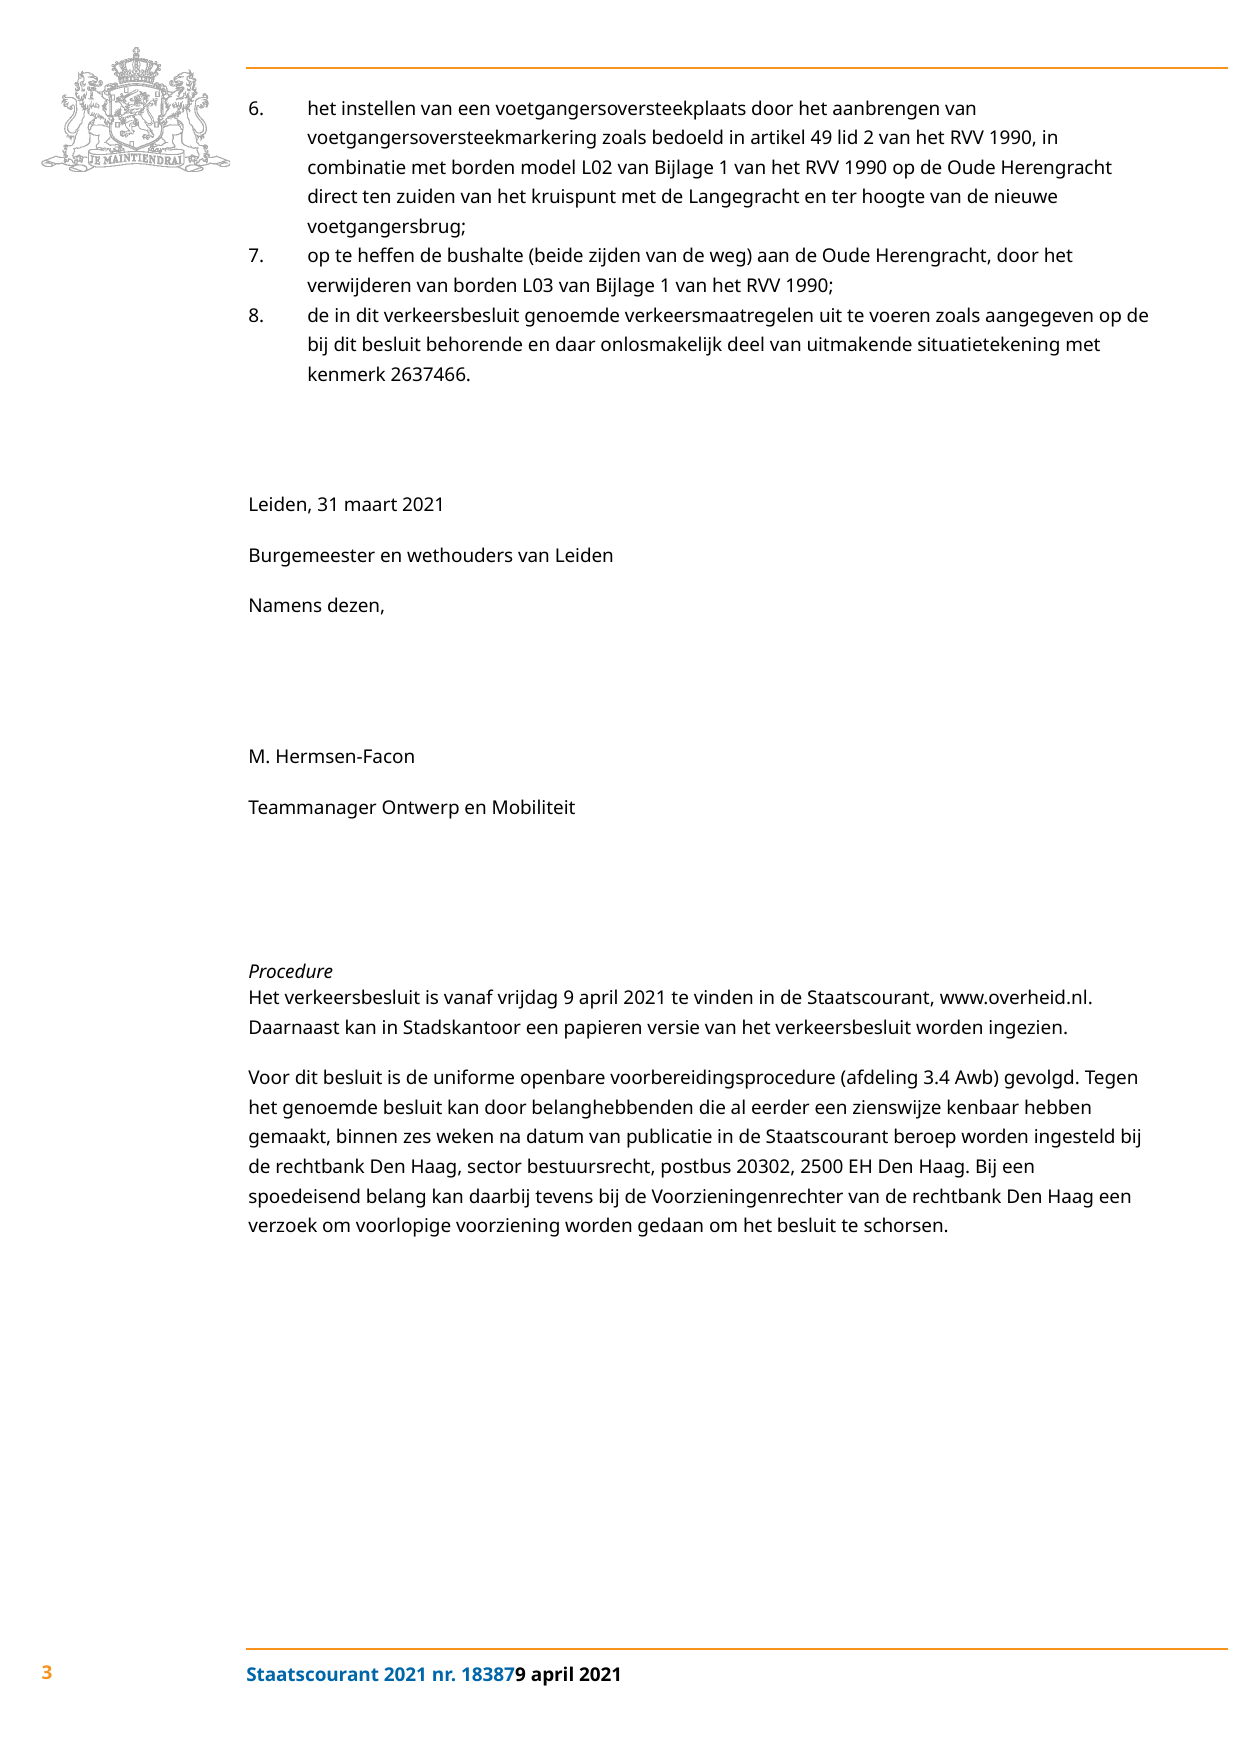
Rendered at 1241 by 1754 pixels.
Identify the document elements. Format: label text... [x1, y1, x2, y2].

list het instellen van een voetgangersoversteekplaats door het aanbrengen van voetgangersoversteekmarkering zoals bedoeld in artikel 49 lid 2 van het RVV 1990, in combinatie met borden model L02 van Bijlage 1 van het RVV 1990 op de Oude Herengracht direct ten zuiden van het kruispunt met de Langegracht en ter hoogte van de nieuwe voetgangersbrug; [248, 95, 1152, 239]
text M. Hermsen-Facon [248, 743, 1152, 769]
text Teammanager Ontwerp en Mobiliteit [248, 794, 1152, 820]
list op te heffen de bushalte (beide zijden van de weg) aan de Oude Herengracht, door het verwijderen van borden L03 van Bijlage 1 van het RVV 1990; [248, 243, 1152, 298]
picture [41, 47, 231, 172]
text Leiden, 31 maart 2021 [248, 491, 1152, 517]
text Procedure [248, 959, 1152, 984]
text Namens dezen, [248, 592, 1152, 618]
text Voor dit besluit is de uniforme openbare voorbereidingsprocedure (afdeling 3.4 Awb) gevolgd. Tegen het genoemde besluit kan door belanghebbenden die al eerder een zienswijze kenbaar hebben gemaakt, binnen zes weken na datum van publicatie in de Staatscourant beroep worden ingesteld bij de rechtbank Den Haag, sector bestuursrecht, postbus 20302, 2500 EH Den Haag. Bij een spoedeisend belang kan daarbij tevens bij de Voorzieningenrechter van de rechtbank Den Haag een verzoek om voorlopige voorziening worden gedaan om het besluit te schorsen. [248, 1064, 1152, 1238]
text Het verkeersbesluit is vanaf vrijdag 9 april 2021 te vinden in de Staatscourant, www.overheid.nl. Daarnaast kan in Stadskantoor een papieren versie van het verkeersbesluit worden ingezien. [248, 984, 1152, 1040]
text Burgemeester en wethouders van Leiden [248, 542, 1152, 568]
list de in dit verkeersbesluit genoemde verkeersmaatregelen uit te voeren zoals aangegeven op de bij dit besluit behorende en daar onlosmakelijk deel van uitmakende situatietekening met kenmerk 2637466. [248, 302, 1152, 387]
